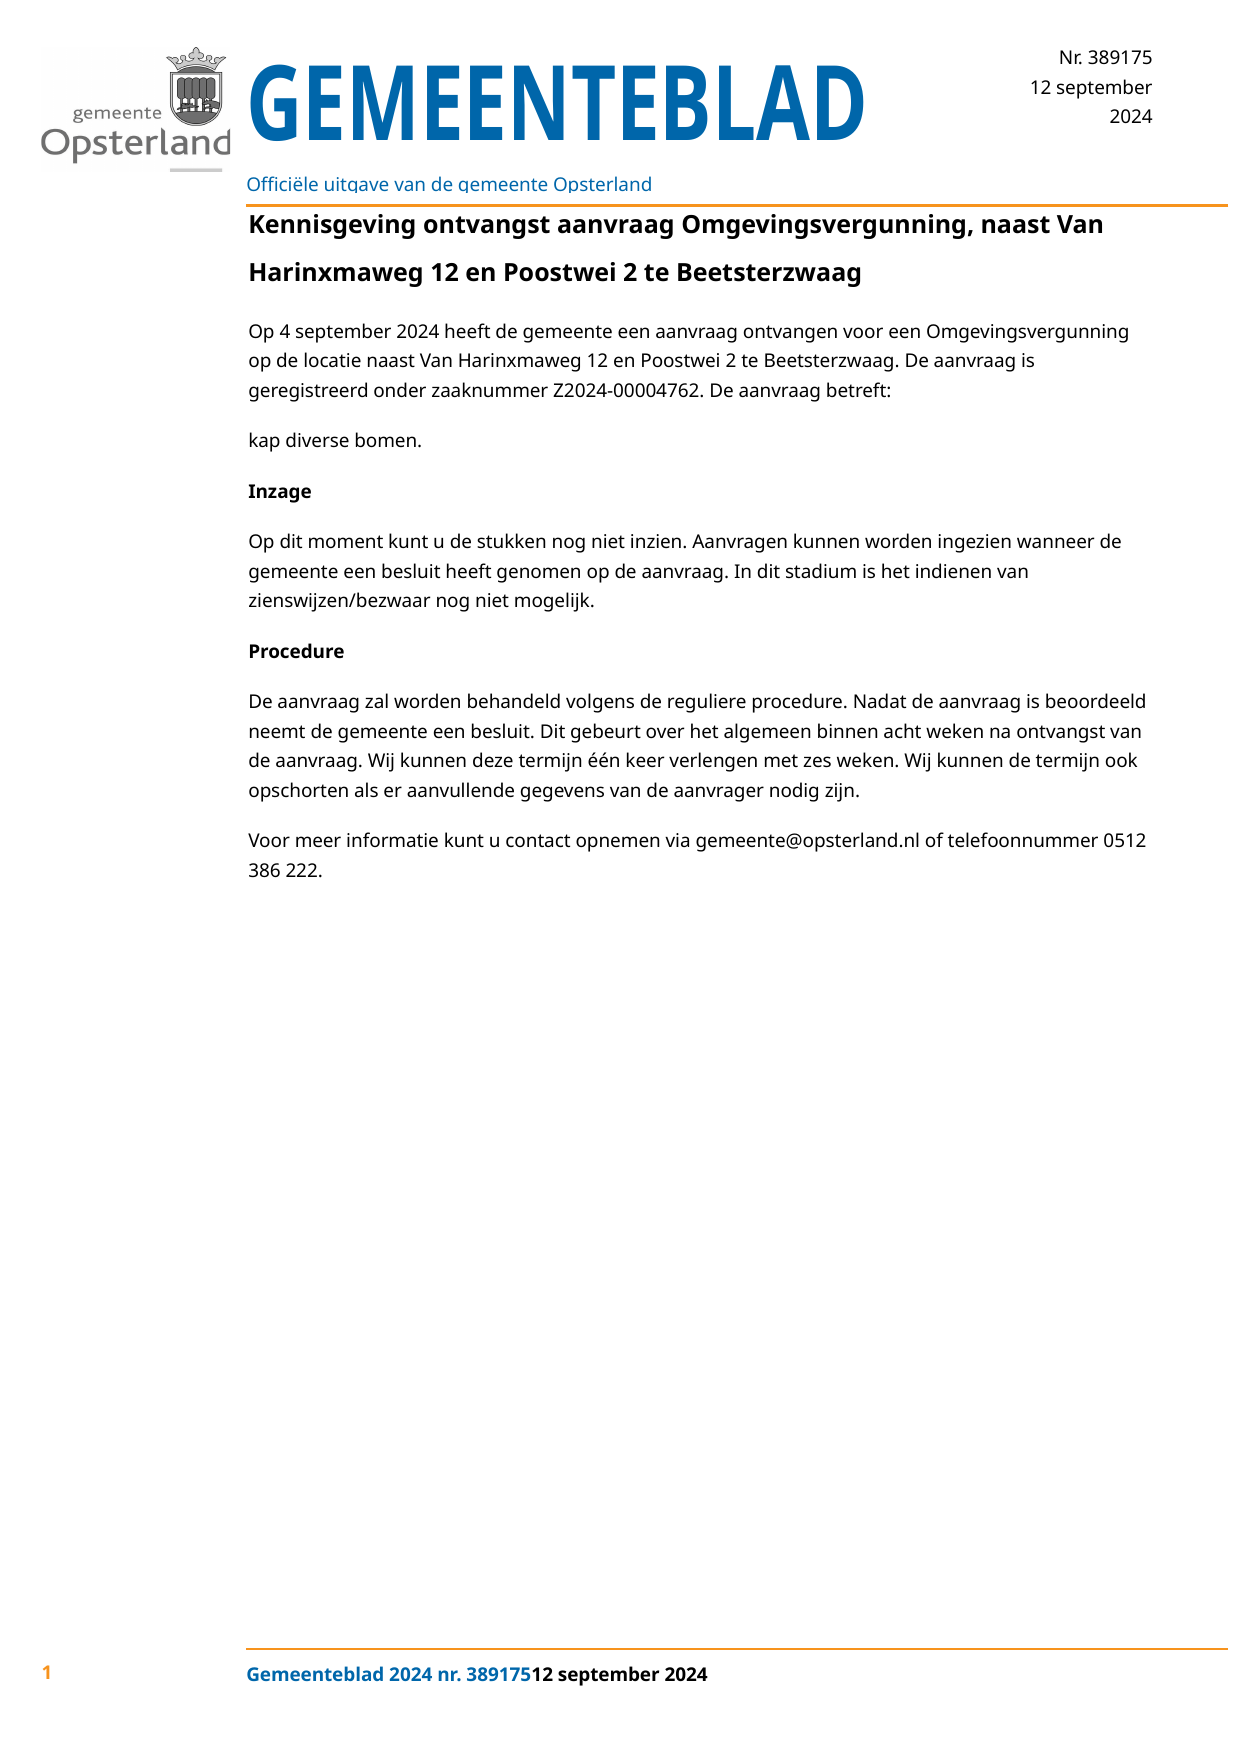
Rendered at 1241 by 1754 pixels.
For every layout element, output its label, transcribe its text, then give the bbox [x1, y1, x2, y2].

picture [41, 47, 231, 172]
text Voor meer informatie kunt u contact opnemen via gemeente@opsterland.nl of telefoonnummer 0512 386 222. [248, 827, 1152, 883]
text Procedure [248, 638, 1152, 664]
text Op dit moment kunt u de stukken nog niet inzien. Aanvragen kunnen worden ingezien wanneer de gemeente een besluit heeft genomen op de aanvraag. In dit stadium is het indienen van zienswijzen/bezwaar nog niet mogelijk. [248, 528, 1152, 613]
text Op 4 september 2024 heeft de gemeente een aanvraag ontvangen voor een Omgevingsvergunning op de locatie naast Van Harinxmaweg 12 en Poostwei 2 te Beetsterzwaag. De aanvraag is geregistreerd onder zaaknummer Z2024-00004762. De aanvraag betreft: [248, 318, 1152, 403]
text Kennisgeving ontvangst aanvraag Omgevingsvergunning, naast Van Harinxmaweg 12 en Poostwei 2 te Beetsterzwaag [248, 207, 1152, 288]
text kap diverse bomen. [248, 427, 1152, 453]
text De aanvraag zal worden behandeld volgens de reguliere procedure. Nadat de aanvraag is beoordeeld neemt de gemeente een besluit. Dit gebeurt over het algemeen binnen acht weken na ontvangst van de aanvraag. Wij kunnen deze termijn één keer verlengen met zes weken. Wij kunnen de termijn ook opschorten als er aanvullende gegevens van de aanvrager nodig zijn. [248, 688, 1152, 803]
text Inzage [248, 478, 1152, 504]
